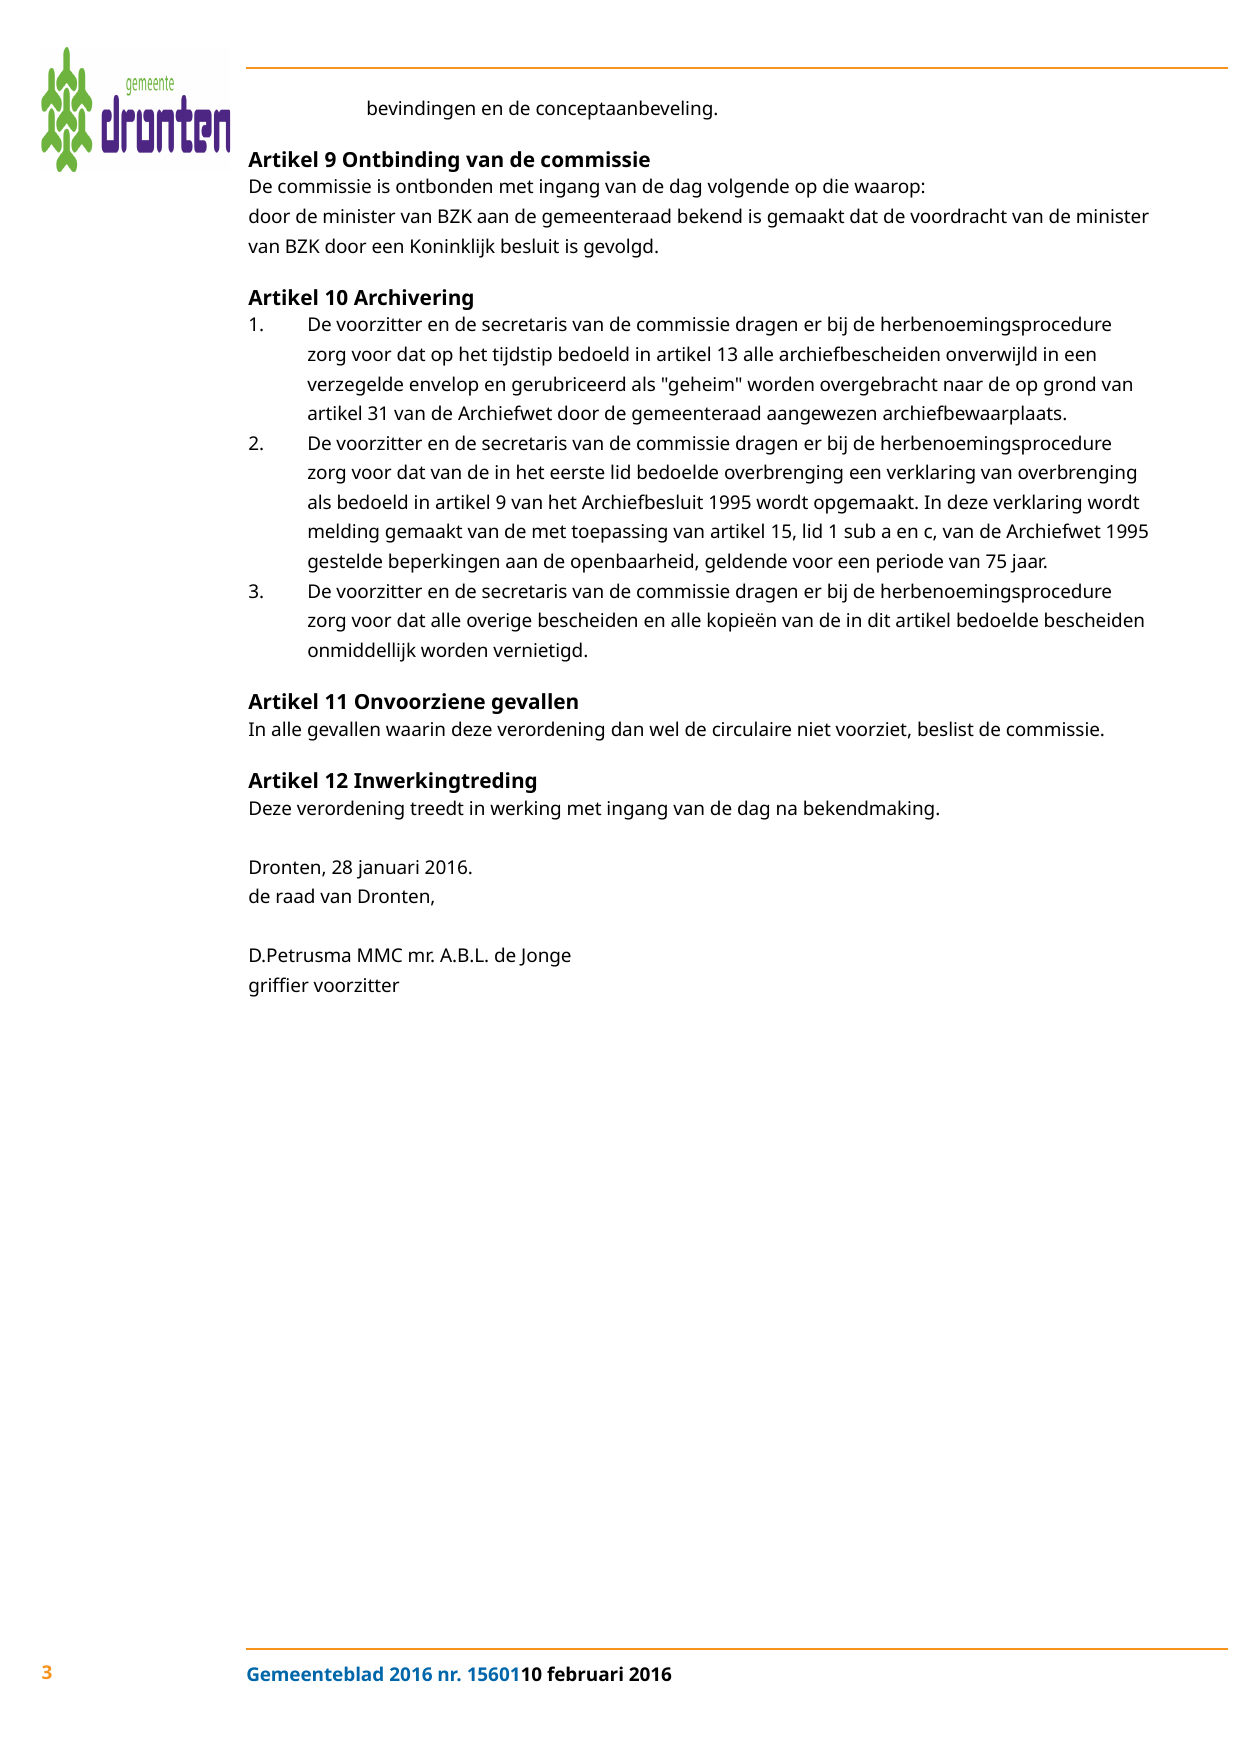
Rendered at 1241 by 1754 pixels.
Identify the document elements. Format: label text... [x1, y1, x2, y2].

text Artikel 11 Onvoorziene gevallen [248, 687, 1152, 716]
text Artikel 9 Ontbinding van de commissie [248, 145, 1152, 174]
text D.Petrusma MMC mr. A.B.L. de Jonge [248, 943, 1152, 968]
list bevindingen en de conceptaanbeveling. [307, 95, 1152, 121]
list De voorzitter en de secretaris van de commissie dragen er bij de herbenoemingsprocedure zorg voor dat op het tijdstip bedoeld in artikel 13 alle archiefbescheiden onverwijld in een verzegelde envelop en gerubriceerd als "geheim" worden overgebracht naar de op grond van artikel 31 van de Archiefwet door de gemeenteraad aangewezen archiefbewaarplaats. [248, 312, 1152, 426]
list De voorzitter en de secretaris van de commissie dragen er bij de herbenoemingsprocedure zorg voor dat alle overige bescheiden en alle kopieën van de in dit artikel bedoelde bescheiden onmiddellijk worden vernietigd. [248, 578, 1152, 663]
list De voorzitter en de secretaris van de commissie dragen er bij de herbenoemingsprocedure zorg voor dat van de in het eerste lid bedoelde overbrenging een verklaring van overbrenging als bedoeld in artikel 9 van het Archiefbesluit 1995 wordt opgemaakt. In deze verklaring wordt melding gemaakt van de met toepassing van artikel 15, lid 1 sub a en c, van de Archiefwet 1995 gestelde beperkingen aan de openbaarheid, geldende voor een periode van 75 jaar. [248, 430, 1152, 574]
text door de minister van BZK aan de gemeenteraad bekend is gemaakt dat de voordracht van de minister van BZK door een Koninklijk besluit is gevolgd. [248, 203, 1152, 258]
text Deze verordening treedt in werking met ingang van de dag na bekendmaking. [248, 795, 1152, 821]
text In alle gevallen waarin deze verordening dan wel de circulaire niet voorziet, beslist de commissie. [248, 716, 1152, 742]
picture [41, 47, 231, 172]
text Dronten, 28 januari 2016. [248, 854, 1152, 880]
text Artikel 10 Archivering [248, 283, 1152, 312]
text de raad van Dronten, [248, 883, 1152, 909]
text Artikel 12 Inwerkingtreding [248, 766, 1152, 795]
text griffier voorzitter [248, 972, 1152, 998]
text De commissie is ontbonden met ingang van de dag volgende op die waarop: [248, 174, 1152, 199]
